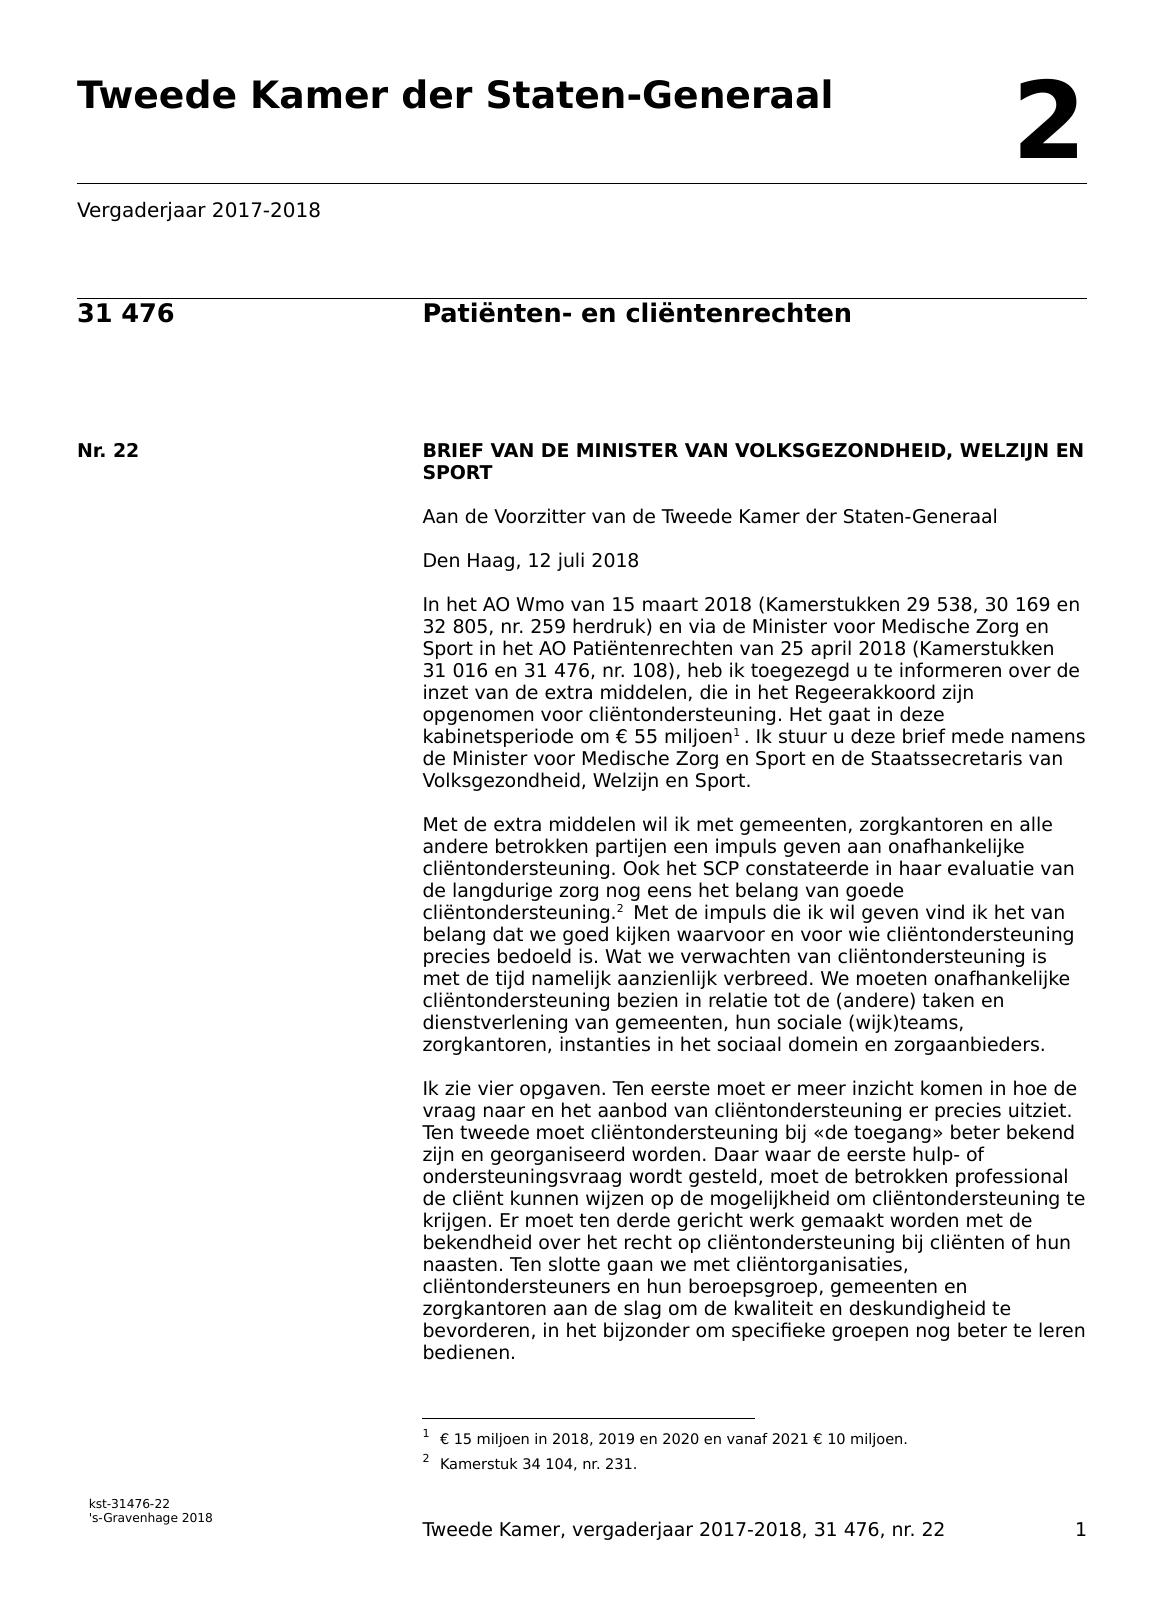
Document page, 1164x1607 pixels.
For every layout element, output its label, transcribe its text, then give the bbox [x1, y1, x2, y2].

table_header 2 [886, 59, 1087, 183]
subtitle Nr. 22 BRIEF VAN DE MINISTER VAN VOLKSGEZONDHEID, WELZIJN EN SPORT [77, 440, 1087, 484]
text In het AO Wmo van 15 maart 2018 (Kamerstukken 29 538, 30 169 en 32 805, nr. 259 herdruk) en via de Minister voor Medische Zorg en Sport in het AO Patiëntenrechten van 25 april 2018 (Kamerstukken 31 016 en 31 476, nr. 108), heb ik toegezegd u te informeren over de inzet van de extra middelen, die in het Regeerakkoord zijn opgenomen voor cliëntondersteuning. Het gaat in deze kabinetsperiode om € 55 miljoen. Ik stuur u deze brief mede namens de Minister voor Medische Zorg en Sport en de Staatssecretaris van Volksgezondheid, Welzijn en Sport. [422, 594, 1087, 792]
text Met de extra middelen wil ik met gemeenten, zorgkantoren en alle andere betrokken partijen een impuls geven aan onafhankelijke cliëntondersteuning. Ook het SCP constateerde in haar evaluatie van de langdurige zorg nog eens het belang van goede cliëntondersteuning. Met de impuls die ik wil geven vind ik het van belang dat we goed kijken waarvoor en voor wie cliëntondersteuning precies bedoeld is. Wat we verwachten van cliëntondersteuning is met de tijd namelijk aanzienlijk verbreed. We moeten onafhankelijke cliëntondersteuning bezien in relatie tot de (andere) taken en dienstverlening van gemeenten, hun sociale (wijk)teams, zorgkantoren, instanties in het sociaal domein en zorgaanbieders. [422, 814, 1087, 1056]
table_cell Vergaderjaar 2017-2018 [77, 184, 1087, 298]
text Ik zie vier opgaven. Ten eerste moet er meer inzicht komen in hoe de vraag naar en het aanbod van cliëntondersteuning er precies uitziet. Ten tweede moet cliëntondersteuning bij «de toegang» beter bekend zijn en georganiseerd worden. Daar waar de eerste hulp- of ondersteuningsvraag wordt gesteld, moet de betrokken professional de cliënt kunnen wijzen op de mogelijkheid om cliëntondersteuning te krijgen. Er moet ten derde gericht werk gemaakt worden met de bekendheid over het recht op cliëntondersteuning bij cliënten of hun naasten. Ten slotte gaan we met cliëntorganisaties, cliëntondersteuners en hun beroepsgroep, gemeenten en zorgkantoren aan de slag om de kwaliteit en deskundigheid te bevorderen, in het bijzonder om specifieke groepen nog beter te leren bedienen. [422, 1078, 1087, 1364]
subtitle 31 476 Patiënten- en cliëntenrechten [77, 299, 1087, 329]
text kst-31476-22 [88, 1497, 323, 1511]
text Kamerstuk 34 104, nr. 231. [422, 1452, 1087, 1474]
table_header Tweede Kamer der Staten-Generaal [77, 59, 886, 183]
text Aan de Voorzitter van de Tweede Kamer der Staten-Generaal [422, 506, 1087, 528]
text Den Haag, 12 juli 2018 [422, 550, 1087, 572]
text 's-Gravenhage 2018 [88, 1511, 323, 1525]
text € 15 miljoen in 2018, 2019 en 2020 en vanaf 2021 € 10 miljoen. [422, 1427, 1087, 1449]
